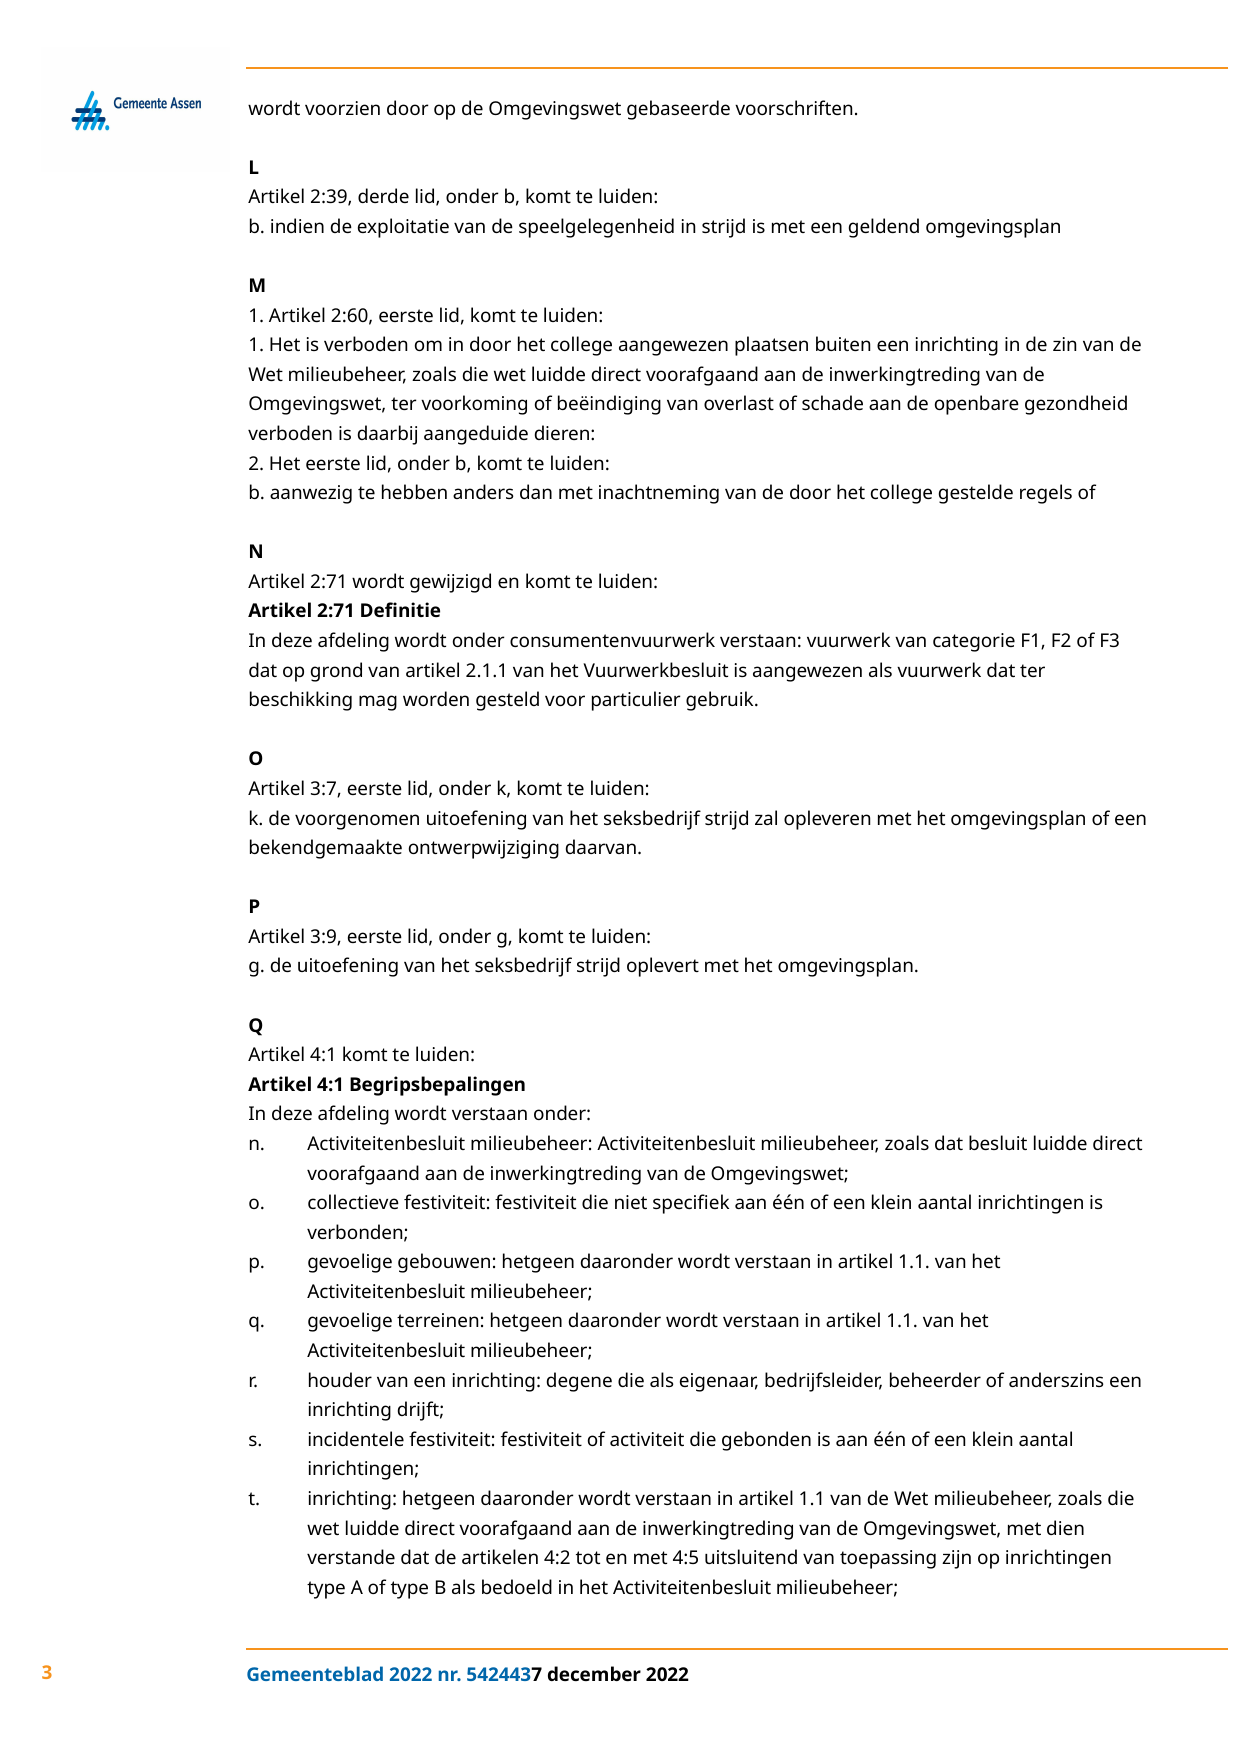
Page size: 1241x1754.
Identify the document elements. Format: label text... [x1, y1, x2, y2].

text Q [248, 1012, 1152, 1038]
list Activiteitenbesluit milieubeheer: Activiteitenbesluit milieubeheer, zoals dat besluit luidde direct voorafgaand aan de inwerkingtreding van de Omgevingswet; [248, 1130, 1152, 1186]
text 2. Het eerste lid, onder b, komt te luiden: [248, 450, 1152, 476]
text 1. Het is verboden om in door het college aangewezen plaatsen buiten een inrichting in de zin van de Wet milieubeheer, zoals die wet luidde direct voorafgaand aan de inwerkingtreding van de Omgevingswet, ter voorkoming of beëindiging van overlast of schade aan de openbare gezondheid verboden is daarbij aangeduide dieren: [248, 331, 1152, 446]
text k. de voorgenomen uitoefening van het seksbedrijf strijd zal opleveren met het omgevingsplan of een bekendgemaakte ontwerpwijziging daarvan. [248, 805, 1152, 860]
text Artikel 2:71 wordt gewijzigd en komt te luiden: [248, 568, 1152, 594]
text Artikel 3:9, eerste lid, onder g, komt te luiden: [248, 923, 1152, 949]
list incidentele festiviteit: festiviteit of activiteit die gebonden is aan één of een klein aantal inrichtingen; [248, 1426, 1152, 1481]
text wordt voorzien door op de Omgevingswet gebaseerde voorschriften. [248, 95, 1152, 121]
list collectieve festiviteit: festiviteit die niet specifiek aan één of een klein aantal inrichtingen is verbonden; [248, 1189, 1152, 1245]
text P [248, 893, 1152, 919]
text 1. Artikel 2:60, eerste lid, komt te luiden: [248, 302, 1152, 328]
text b. aanwezig te hebben anders dan met inachtneming van de door het college gestelde regels of [248, 479, 1152, 505]
text Artikel 3:7, eerste lid, onder k, komt te luiden: [248, 775, 1152, 801]
text In deze afdeling wordt onder consumentenvuurwerk verstaan: vuurwerk van categorie F1, F2 of F3 dat op grond van artikel 2.1.1 van het Vuurwerkbesluit is aangewezen als vuurwerk dat ter beschikking mag worden gesteld voor particulier gebruik. [248, 627, 1152, 712]
text Artikel 4:1 komt te luiden: [248, 1041, 1152, 1067]
text L [248, 154, 1152, 180]
text b. indien de exploitatie van de speelgelegenheid in strijd is met een geldend omgevingsplan [248, 213, 1152, 239]
text Artikel 2:71 Definitie [248, 598, 1152, 623]
text M [248, 272, 1152, 298]
list gevoelige gebouwen: hetgeen daaronder wordt verstaan in artikel 1.1. van het Activiteitenbesluit milieubeheer; [248, 1248, 1152, 1304]
text O [248, 746, 1152, 771]
text g. de uitoefening van het seksbedrijf strijd oplevert met het omgevingsplan. [248, 953, 1152, 978]
text Artikel 2:39, derde lid, onder b, komt te luiden: [248, 183, 1152, 209]
picture [41, 47, 231, 172]
text In deze afdeling wordt verstaan onder: [248, 1101, 1152, 1126]
list inrichting: hetgeen daaronder wordt verstaan in artikel 1.1 van de Wet milieubeheer, zoals die wet luidde direct voorafgaand aan de inwerkingtreding van de Omgevingswet, met dien verstande dat de artikelen 4:2 tot en met 4:5 uitsluitend van toepassing zijn op inrichtingen type A of type B als bedoeld in het Activiteitenbesluit milieubeheer; [248, 1485, 1152, 1600]
list houder van een inrichting: degene die als eigenaar, bedrijfsleider, beheerder of anderszins een inrichting drijft; [248, 1367, 1152, 1422]
list gevoelige terreinen: hetgeen daaronder wordt verstaan in artikel 1.1. van het Activiteitenbesluit milieubeheer; [248, 1308, 1152, 1363]
text Artikel 4:1 Begripsbepalingen [248, 1071, 1152, 1097]
text N [248, 538, 1152, 564]
